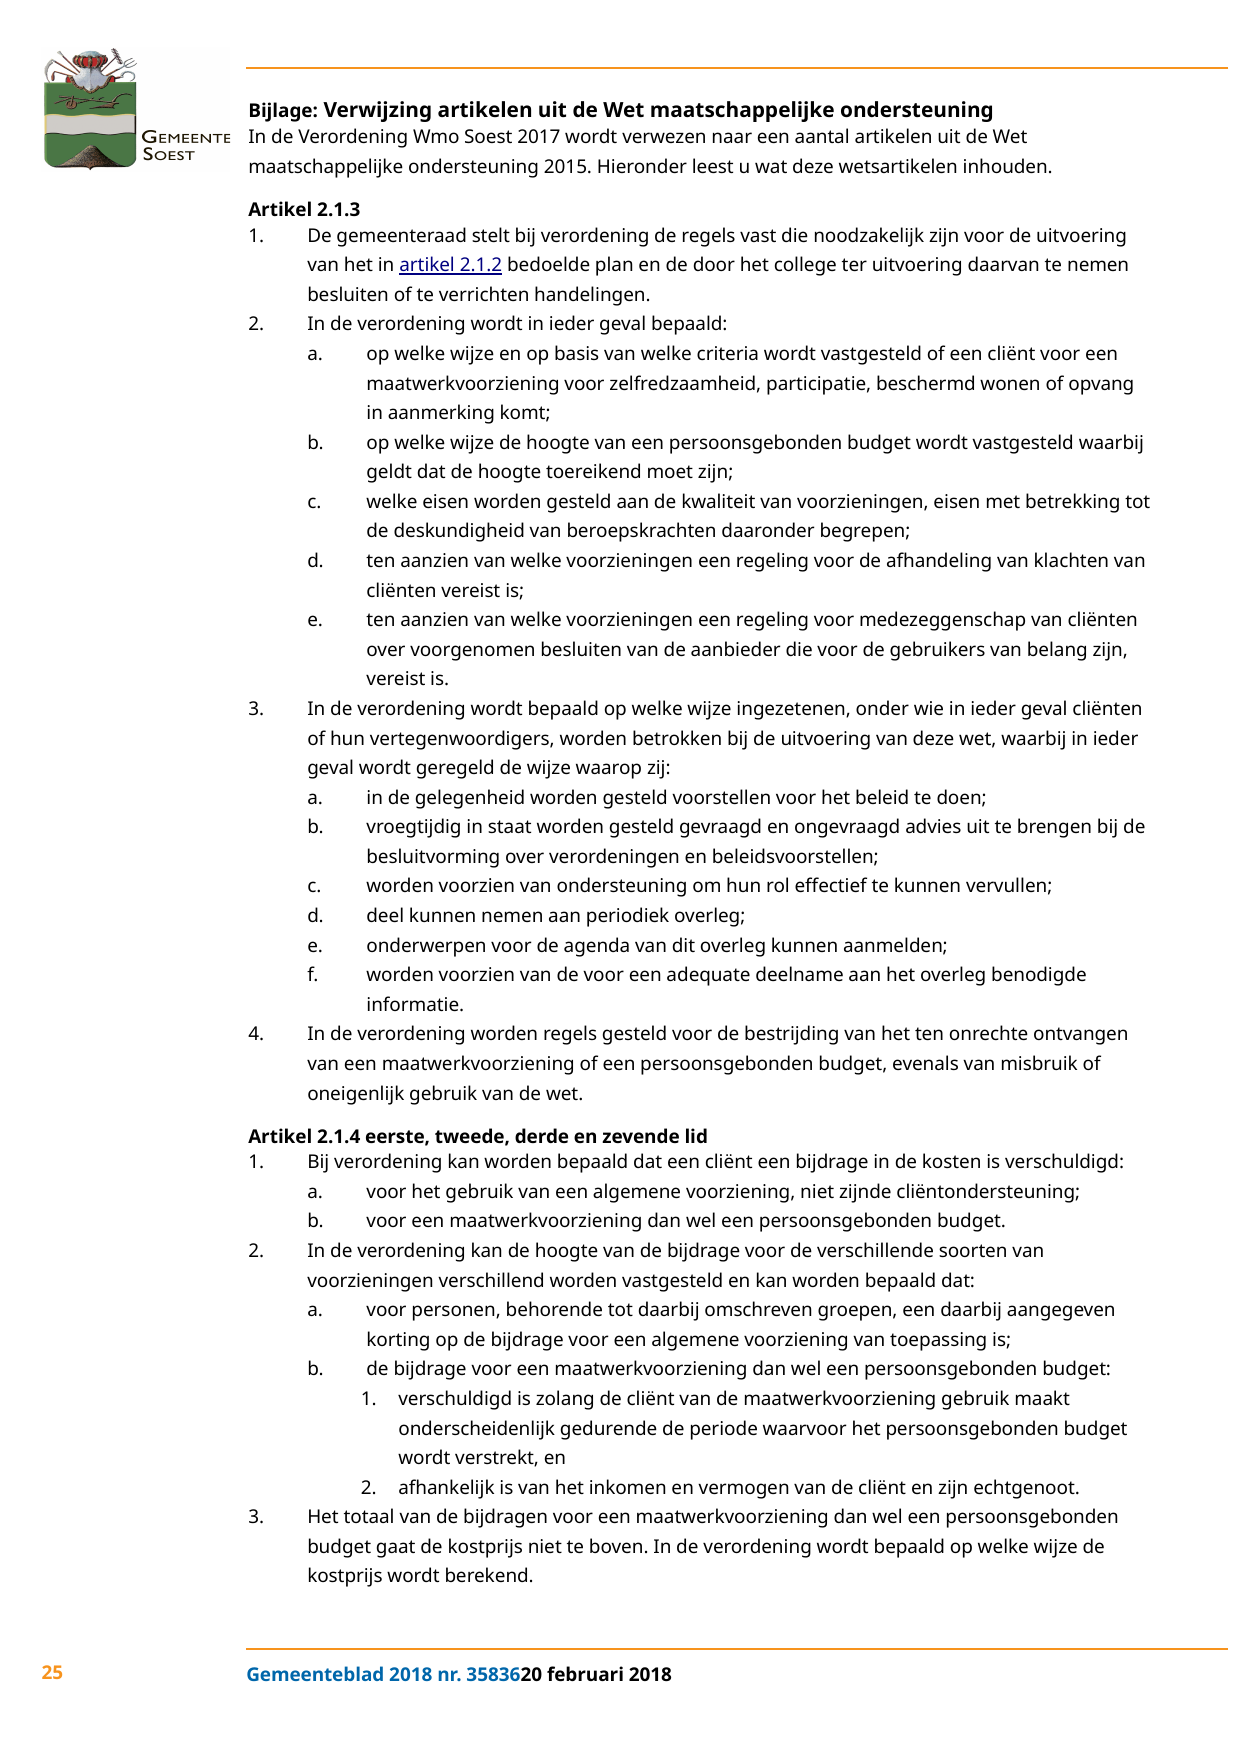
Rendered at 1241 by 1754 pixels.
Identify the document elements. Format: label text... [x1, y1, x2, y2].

list op welke wijze en op basis van welke criteria wordt vastgesteld of een cliënt voor een maatwerkvoorziening voor zelfredzaamheid, participatie, beschermd wonen of opvang in aanmerking komt; [307, 340, 1152, 425]
text Bijlage: Verwijzing artikelen uit de Wet maatschappelijke ondersteuning [248, 95, 1152, 123]
list In de verordening wordt bepaald op welke wijze ingezetenen, onder wie in ieder geval cliënten of hun vertegenwoordigers, worden betrokken bij de uitvoering van deze wet, waarbij in ieder geval wordt geregeld de wijze waarop zij: [248, 695, 1152, 780]
list onderwerpen voor de agenda van dit overleg kunnen aanmelden; [307, 932, 1152, 957]
list worden voorzien van ondersteuning om hun rol effectief te kunnen vervullen; [307, 873, 1152, 898]
text Artikel 2.1.4 eerste, tweede, derde en zevende lid [248, 1123, 1152, 1148]
text Artikel 2.1.3 [248, 196, 1152, 222]
list voor personen, behorende tot daarbij omschreven groepen, een daarbij aangegeven korting op de bijdrage voor een algemene voorziening van toepassing is; [307, 1296, 1152, 1352]
list deel kunnen nemen aan periodiek overleg; [307, 902, 1152, 928]
list worden voorzien van de voor een adequate deelname aan het overleg benodigde informatie. [307, 961, 1152, 1017]
list de bijdrage voor een maatwerkvoorziening dan wel een persoonsgebonden budget: [307, 1356, 1152, 1381]
list voor het gebruik van een algemene voorziening, niet zijnde cliëntondersteuning; [307, 1178, 1152, 1204]
list vroegtijdig in staat worden gesteld gevraagd en ongevraagd advies uit te brengen bij de besluitvorming over verordeningen en beleidsvoorstellen; [307, 813, 1152, 869]
list ten aanzien van welke voorzieningen een regeling voor medezeggenschap van cliënten over voorgenomen besluiten van de aanbieder die voor de gebruikers van belang zijn, vereist is. [307, 606, 1152, 691]
list afhankelijk is van het inkomen en vermogen van de cliënt en zijn echtgenoot. [361, 1474, 1152, 1500]
list Bij verordening kan worden bepaald dat een cliënt een bijdrage in de kosten is verschuldigd: [248, 1148, 1152, 1174]
list verschuldigd is zolang de cliënt van de maatwerkvoorziening gebruik maakt onderscheidenlijk gedurende de periode waarvoor het persoonsgebonden budget wordt verstrekt, en [361, 1385, 1152, 1470]
text In de Verordening Wmo Soest 2017 wordt verwezen naar een aantal artikelen uit de Wet maatschappelijke ondersteuning 2015. Hieronder leest u wat deze wetsartikelen inhouden. [248, 123, 1152, 179]
list In de verordening wordt in ieder geval bepaald: [248, 311, 1152, 336]
list op welke wijze de hoogte van een persoonsgebonden budget wordt vastgesteld waarbij geldt dat de hoogte toereikend moet zijn; [307, 429, 1152, 484]
list voor een maatwerkvoorziening dan wel een persoonsgebonden budget. [307, 1208, 1152, 1233]
picture [41, 47, 231, 172]
list Het totaal van de bijdragen voor een maatwerkvoorziening dan wel een persoonsgebonden budget gaat de kostprijs niet te boven. In de verordening wordt bepaald op welke wijze de kostprijs wordt berekend. [248, 1503, 1152, 1588]
list welke eisen worden gesteld aan de kwaliteit van voorzieningen, eisen met betrekking tot de deskundigheid van beroepskrachten daaronder begrepen; [307, 488, 1152, 543]
list in de gelegenheid worden gesteld voorstellen voor het beleid te doen; [307, 784, 1152, 809]
list In de verordening kan de hoogte van de bijdrage voor de verschillende soorten van voorzieningen verschillend worden vastgesteld en kan worden bepaald dat: [248, 1237, 1152, 1293]
list ten aanzien van welke voorzieningen een regeling voor de afhandeling van klachten van cliënten vereist is; [307, 547, 1152, 602]
list De gemeenteraad stelt bij verordening de regels vast die noodzakelijk zijn voor de uitvoering van het in artikel 2.1.2 bedoelde plan en de door het college ter uitvoering daarvan te nemen besluiten of te verrichten handelingen. [248, 222, 1152, 307]
list In de verordening worden regels gesteld voor de bestrijding van het ten onrechte ontvangen van een maatwerkvoorziening of een persoonsgebonden budget, evenals van misbruik of oneigenlijk gebruik van de wet. [248, 1021, 1152, 1105]
